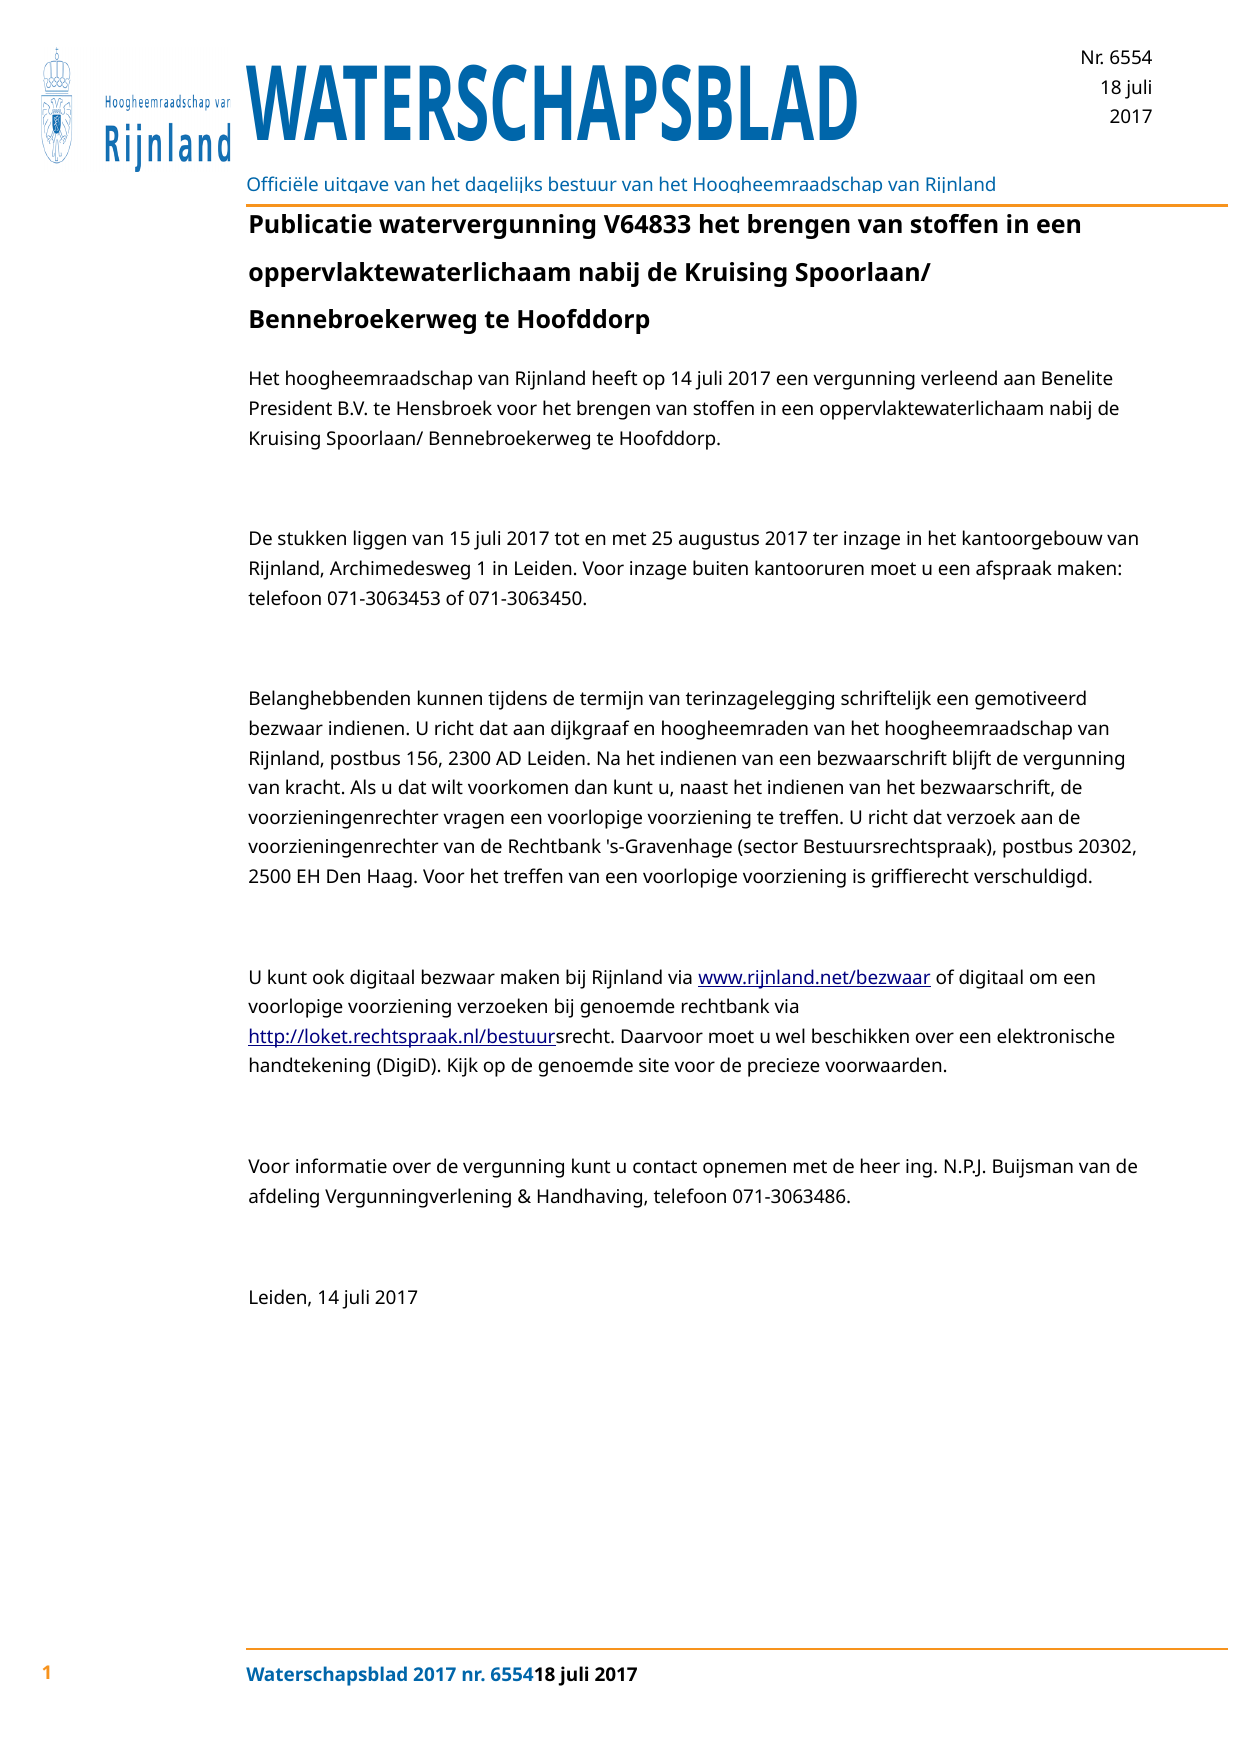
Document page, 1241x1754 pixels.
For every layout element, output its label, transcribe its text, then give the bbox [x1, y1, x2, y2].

text De stukken liggen van 15 juli 2017 tot en met 25 augustus 2017 ter inzage in het kantoorgebouw van Rijnland, Archimedesweg 1 in Leiden. Voor inzage buiten kantooruren moet u een afspraak maken: telefoon 071-3063453 of 071-3063450. [248, 526, 1152, 610]
text Belanghebbenden kunnen tijdens de termijn van terinzagelegging schriftelijk een gemotiveerd bezwaar indienen. U richt dat aan dijkgraaf en hoogheemraden van het hoogheemraadschap van Rijnland, postbus 156, 2300 AD Leiden. Na het indienen van een bezwaarschrift blijft de vergunning van kracht. Als u dat wilt voorkomen dan kunt u, naast het indienen van het bezwaarschrift, de voorzieningenrechter vragen een voorlopige voorziening te treffen. U richt dat verzoek aan de voorzieningenrechter van de Rechtbank 's-Gravenhage (sector Bestuursrechtspraak), postbus 20302, 2500 EH Den Haag. Voor het treffen van een voorlopige voorziening is griffierecht verschuldigd. [248, 686, 1152, 889]
text Publicatie watervergunning V64833 het brengen van stoffen in een oppervlaktewaterlichaam nabij de Kruising Spoorlaan/ Bennebroekerweg te Hoofddorp [248, 207, 1152, 336]
text Het hoogheemraadschap van Rijnland heeft op 14 juli 2017 een vergunning verleend aan Benelite President B.V. te Hensbroek voor het brengen van stoffen in een oppervlaktewaterlichaam nabij de Kruising Spoorlaan/ Bennebroekerweg te Hoofddorp. [248, 366, 1152, 450]
picture [41, 47, 231, 172]
text Leiden, 14 juli 2017 [248, 1284, 1152, 1309]
text Voor informatie over de vergunning kunt u contact opnemen met de heer ing. N.P.J. Buijsman van de afdeling Vergunningverlening & Handhaving, telefoon 071-3063486. [248, 1153, 1152, 1209]
text U kunt ook digitaal bezwaar maken bij Rijnland via www.rijnland.net/bezwaar of digitaal om een voorlopige voorziening verzoeken bij genoemde rechtbank via http://loket.rechtspraak.nl/bestuursrecht. Daarvoor moet u wel beschikken over een elektronische handtekening (DigiD). Kijk op de genoemde site voor de precieze voorwaarden. [248, 964, 1152, 1078]
